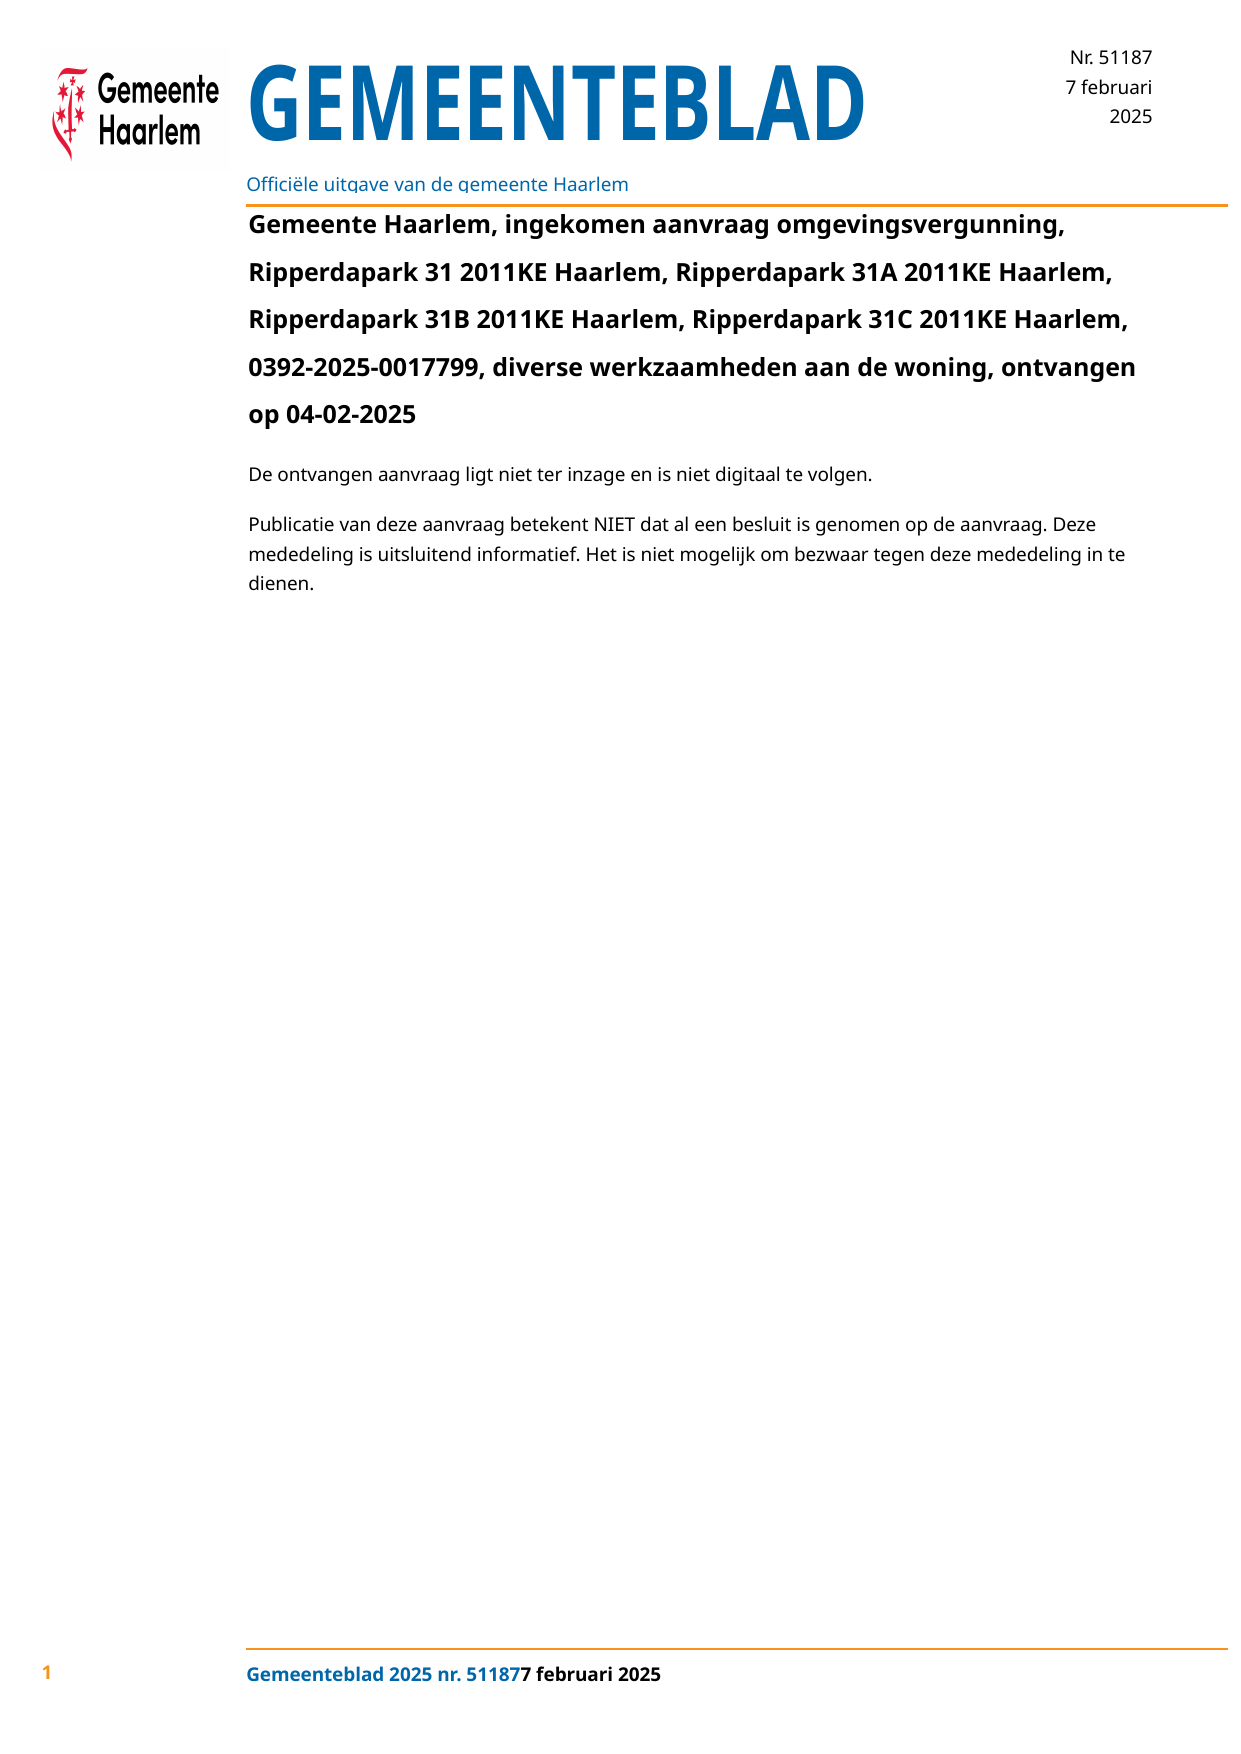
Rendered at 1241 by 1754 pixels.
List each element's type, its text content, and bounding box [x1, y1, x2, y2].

text Publicatie van deze aanvraag betekent NIET dat al een besluit is genomen op de aanvraag. Deze mededeling is uitsluitend informatief. Het is niet mogelijk om bezwaar tegen deze mededeling in te dienen. [248, 511, 1152, 596]
text Gemeente Haarlem, ingekomen aanvraag omgevingsvergunning, Ripperdapark 31 2011KE Haarlem, Ripperdapark 31A 2011KE Haarlem, Ripperdapark 31B 2011KE Haarlem, Ripperdapark 31C 2011KE Haarlem, 0392-2025-0017799, diverse werkzaamheden aan de woning, ontvangen op 04-02-2025 [248, 207, 1152, 431]
text De ontvangen aanvraag ligt niet ter inzage en is niet digitaal te volgen. [248, 461, 1152, 486]
picture [41, 47, 231, 172]
